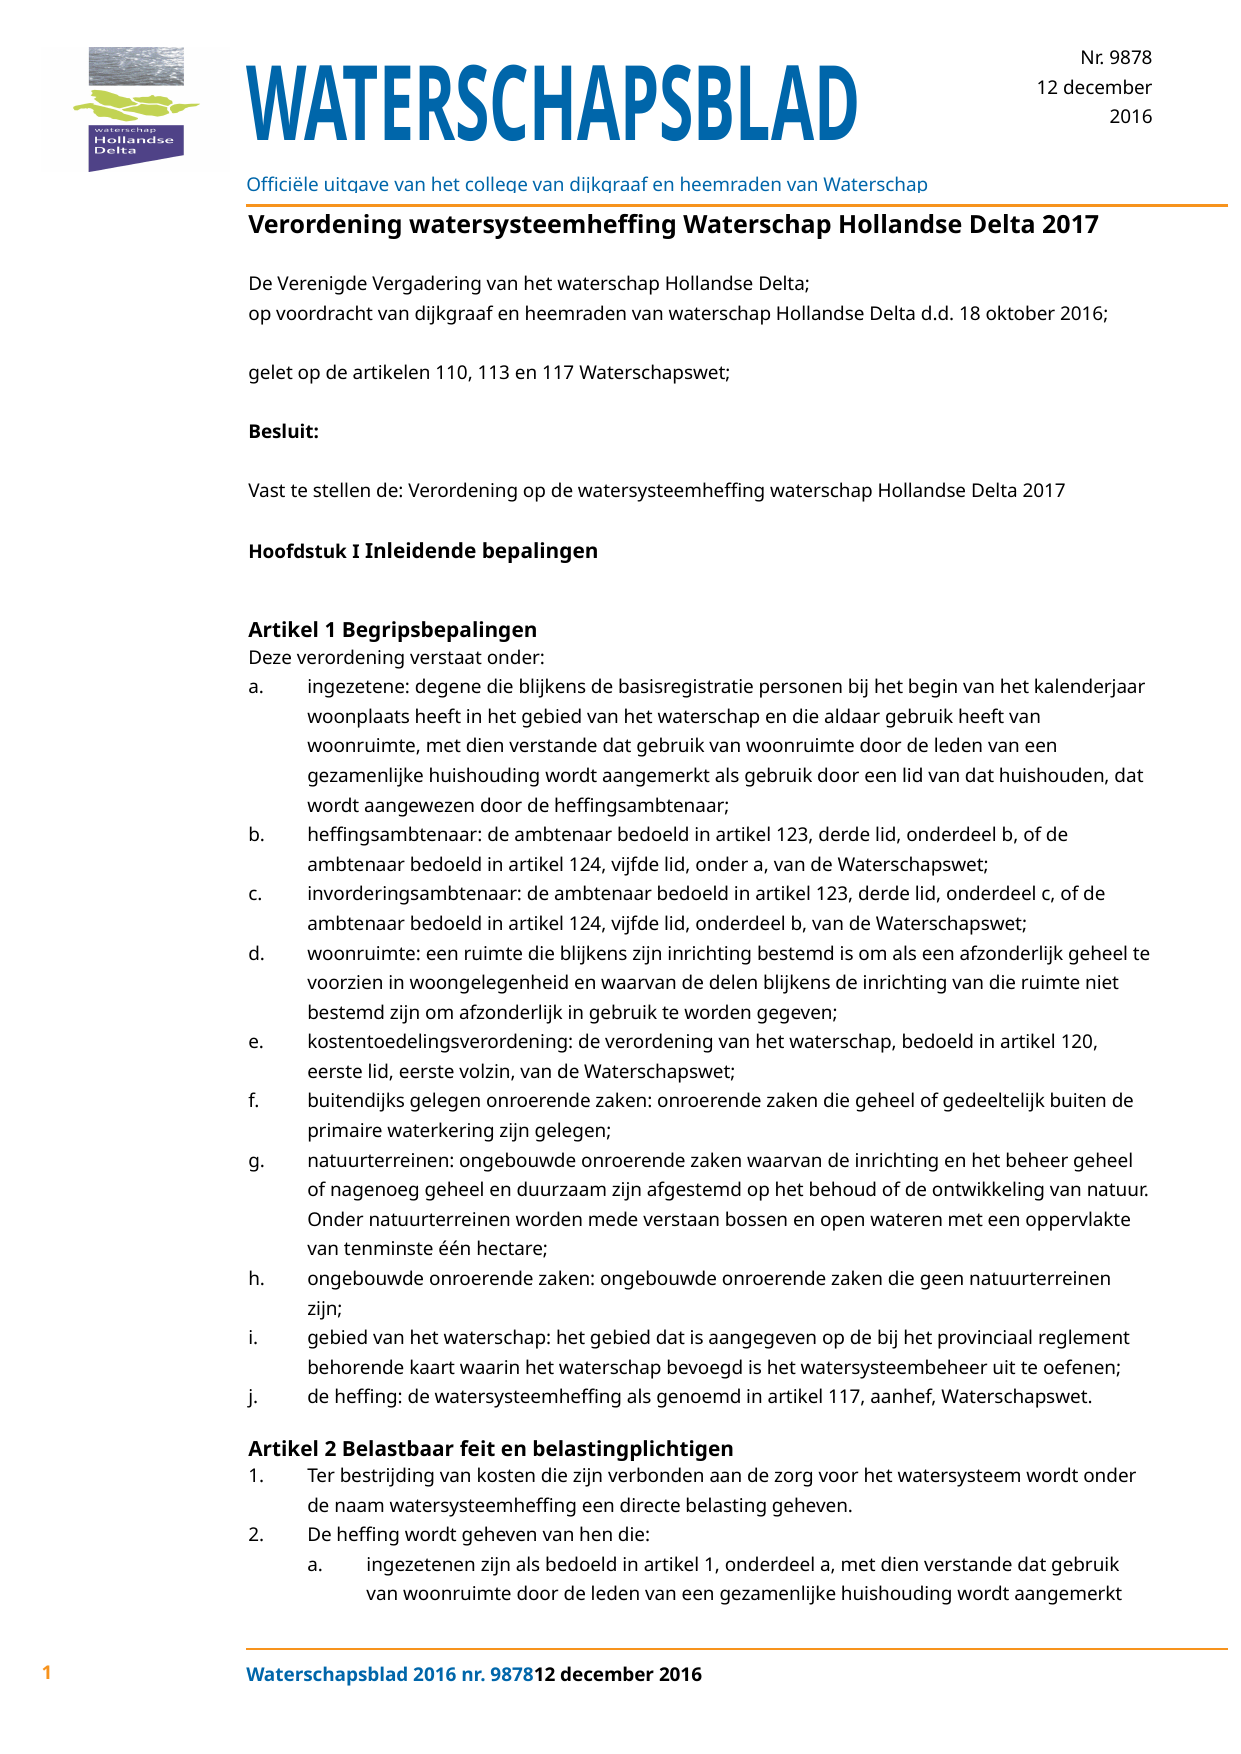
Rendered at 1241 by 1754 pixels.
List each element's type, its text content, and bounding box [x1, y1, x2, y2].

list ongebouwde onroerende zaken: ongebouwde onroerende zaken die geen natuurterreinen zijn; [248, 1265, 1152, 1320]
list Ter bestrijding van kosten die zijn verbonden aan de zorg voor het watersysteem wordt onder de naam watersysteemheffing een directe belasting geheven. [248, 1462, 1152, 1518]
text Besluit: [248, 418, 1152, 444]
list buitendijks gelegen onroerende zaken: onroerende zaken die geheel of gedeeltelijk buiten de primaire waterkering zijn gelegen; [248, 1088, 1152, 1143]
list gebied van het waterschap: het gebied dat is aangegeven op de bij het provinciaal reglement behorende kaart waarin het waterschap bevoegd is het watersysteembeheer uit te oefenen; [248, 1324, 1152, 1379]
text Verordening watersysteemheffing Waterschap Hollandse Delta 2017 [248, 207, 1152, 241]
list invorderingsambtenaar: de ambtenaar bedoeld in artikel 123, derde lid, onderdeel c, of de ambtenaar bedoeld in artikel 124, vijfde lid, onderdeel b, van de Waterschapswet; [248, 881, 1152, 936]
list ingezetene: degene die blijkens de basisregistratie personen bij het begin van het kalenderjaar woonplaats heeft in het gebied van het waterschap en die aldaar gebruik heeft van woonruimte, met dien verstande dat gebruik van woonruimte door de leden van een gezamenlijke huishouding wordt aangemerkt als gebruik door een lid van dat huishouden, dat wordt aangewezen door de heffingsambtenaar; [248, 673, 1152, 817]
text Deze verordening verstaat onder: [248, 644, 1152, 669]
list woonruimte: een ruimte die blijkens zijn inrichting bestemd is om als een afzonderlijk geheel te voorzien in woongelegenheid en waarvan de delen blijkens de inrichting van die ruimte niet bestemd zijn om afzonderlijk in gebruik te worden gegeven; [248, 940, 1152, 1024]
text Artikel 2 Belastbaar feit en belastingplichtigen [248, 1434, 1152, 1462]
list ingezetenen zijn als bedoeld in artikel 1, onderdeel a, met dien verstande dat gebruik van woonruimte door de leden van een gezamenlijke huishouding wordt aangemerkt [307, 1551, 1152, 1606]
list de heffing: de watersysteemheffing als genoemd in artikel 117, aanhef, Waterschapswet. [248, 1383, 1152, 1409]
text op voordracht van dijkgraaf en heemraden van waterschap Hollandse Delta d.d. 18 oktober 2016; [248, 300, 1152, 326]
list De heffing wordt geheven van hen die: [248, 1521, 1152, 1547]
text Artikel 1 Begripsbepalingen [248, 615, 1152, 644]
list natuurterreinen: ongebouwde onroerende zaken waarvan de inrichting en het beheer geheel of nagenoeg geheel en duurzaam zijn afgestemd op het behoud of de ontwikkeling van natuur. Onder natuurterreinen worden mede verstaan bossen en open wateren met een oppervlakte van tenminste één hectare; [248, 1147, 1152, 1261]
text Vast te stellen de: Verordening op de watersysteemheffing waterschap Hollandse Delta 2017 [248, 477, 1152, 503]
text Hoofdstuk I Inleidende bepalingen [248, 537, 1152, 565]
list heffingsambtenaar: de ambtenaar bedoeld in artikel 123, derde lid, onderdeel b, of de ambtenaar bedoeld in artikel 124, vijfde lid, onder a, van de Waterschapswet; [248, 821, 1152, 877]
list kostentoedelingsverordening: de verordening van het waterschap, bedoeld in artikel 120, eerste lid, eerste volzin, van de Waterschapswet; [248, 1028, 1152, 1084]
text gelet op de artikelen 110, 113 en 117 Waterschapswet; [248, 359, 1152, 385]
text De Verenigde Vergadering van het waterschap Hollandse Delta; [248, 270, 1152, 296]
picture [41, 47, 231, 172]
